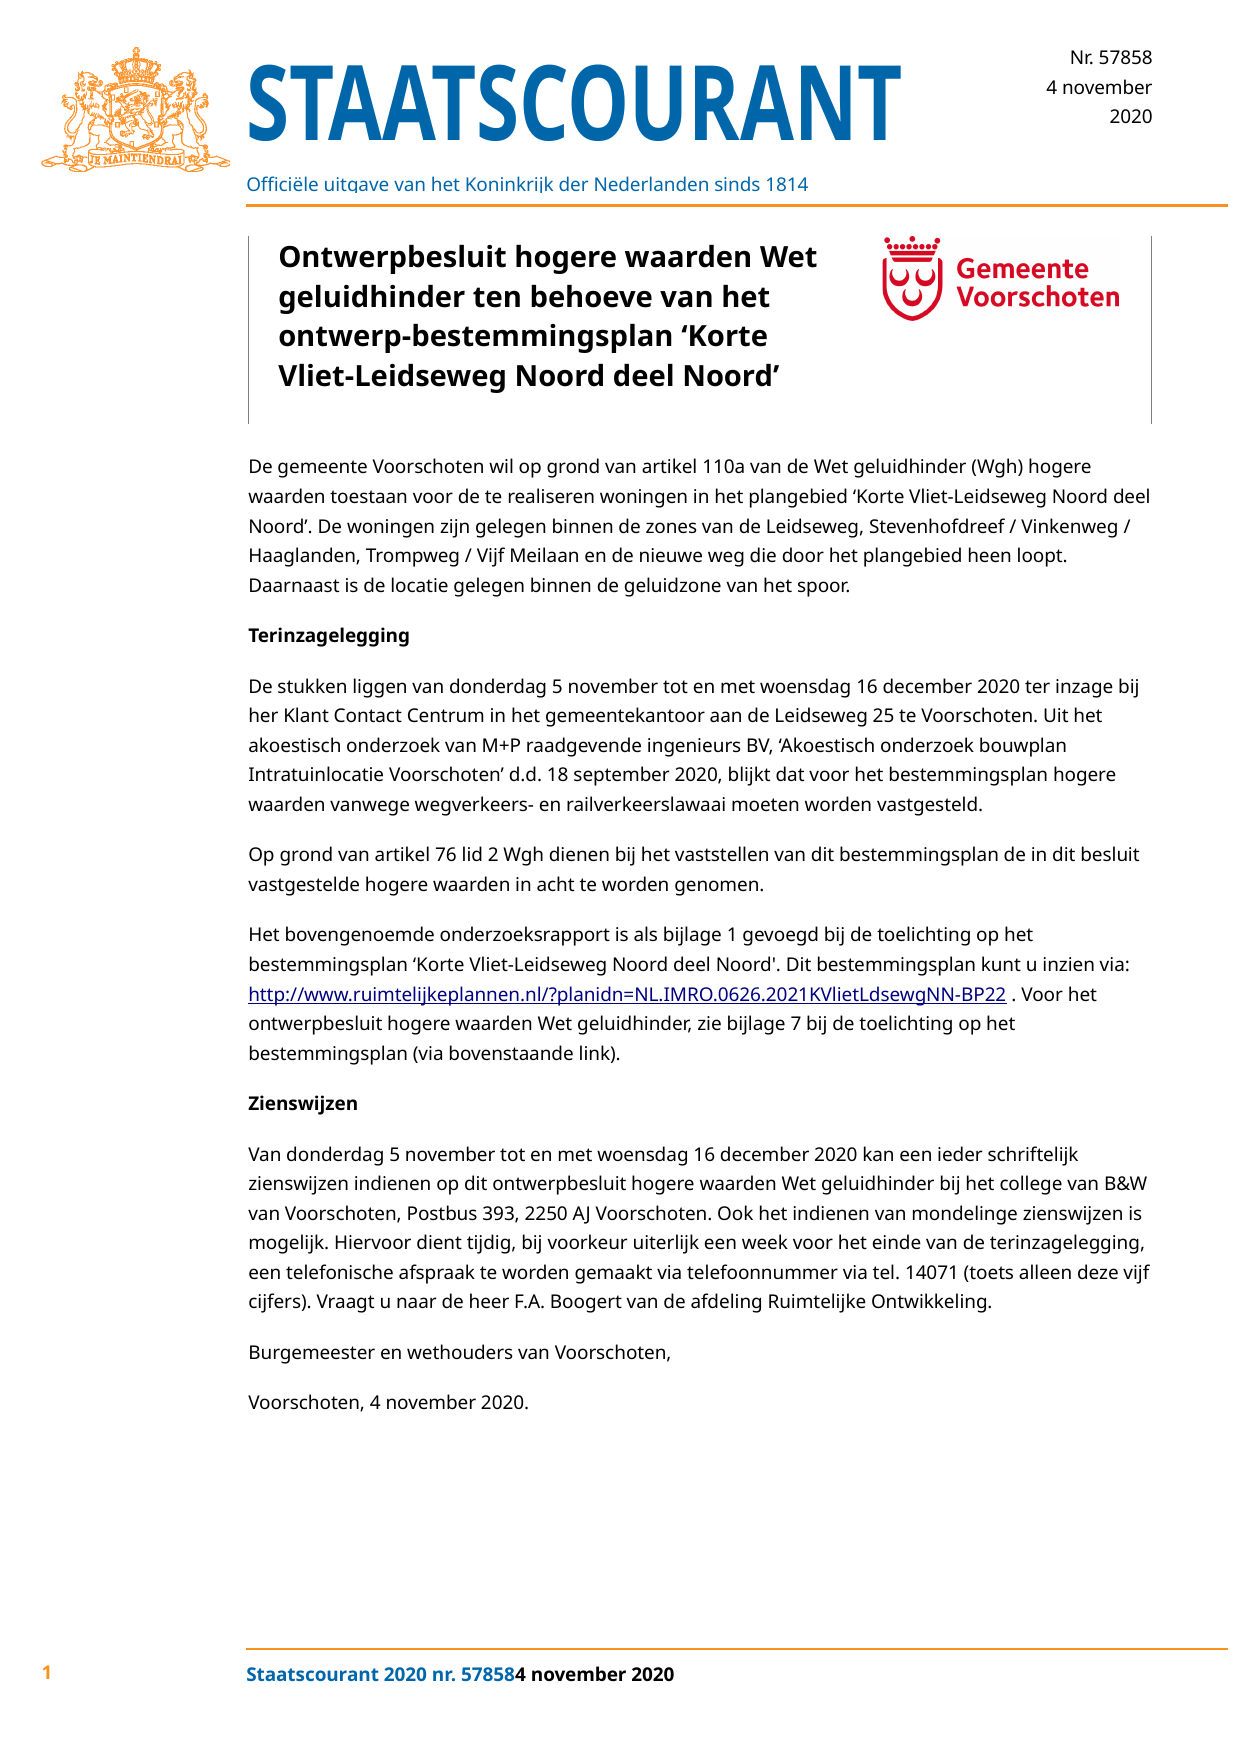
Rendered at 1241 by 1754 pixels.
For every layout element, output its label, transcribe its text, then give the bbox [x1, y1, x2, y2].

text Zienswijzen [248, 1090, 1152, 1116]
text Terinzagelegging [248, 622, 1152, 648]
text Voorschoten, 4 november 2020. [248, 1389, 1152, 1415]
picture [882, 236, 1119, 321]
text Op grond van artikel 76 lid 2 Wgh dienen bij het vaststellen van dit bestemmingsplan de in dit besluit vastgestelde hogere waarden in acht te worden genomen. [248, 842, 1152, 897]
text De gemeente Voorschoten wil op grond van artikel 110a van de Wet geluidhinder (Wgh) hogere waarden toestaan voor de te realiseren woningen in het plangebied ‘Korte Vliet-Leidseweg Noord deel Noord’. De woningen zijn gelegen binnen de zones van de Leidseweg, Stevenhofdreef / Vinkenweg / Haaglanden, Trompweg / Vijf Meilaan en de nieuwe weg die door het plangebied heen loopt. Daarnaast is de locatie gelegen binnen de geluidzone van het spoor. [248, 454, 1152, 598]
text Burgemeester en wethouders van Voorschoten, [248, 1339, 1152, 1365]
text Het bovengenoemde onderzoeksrapport is als bijlage 1 gevoegd bij de toelichting op het bestemmingsplan ‘Korte Vliet-Leidseweg Noord deel Noord'. Dit bestemmingsplan kunt u inzien via: http://www.ruimtelijkeplannen.nl/?planidn=NL.IMRO.0626.2021KVlietLdsewgNN-BP22 . Voor het ontwerpbesluit hogere waarden Wet geluidhinder, zie bijlage 7 bij de toelichting op het bestemmingsplan (via bovenstaande link). [248, 922, 1152, 1066]
text Van donderdag 5 november tot en met woensdag 16 december 2020 kan een ieder schriftelijk zienswijzen indienen op dit ontwerpbesluit hogere waarden Wet geluidhinder bij het college van B&W van Voorschoten, Postbus 393, 2250 AJ Voorschoten. Ook het indienen van mondelinge zienswijzen is mogelijk. Hiervoor dient tijdig, bij voorkeur uiterlijk een week voor het einde van de terinzagelegging, een telefonische afspraak te worden gemaakt via telefoonnummer via tel. 14071 (toets alleen deze vijf cijfers). Vraagt u naar de heer F.A. Boogert van de afdeling Ruimtelijke Ontwikkeling. [248, 1141, 1152, 1314]
table_header [850, 236, 1151, 424]
text De stukken liggen van donderdag 5 november tot en met woensdag 16 december 2020 ter inzage bij her Klant Contact Centrum in het gemeentekantoor aan de Leidseweg 25 te Voorschoten. Uit het akoestisch onderzoek van M+P raadgevende ingenieurs BV, ‘Akoestisch onderzoek bouwplan Intratuinlocatie Voorschoten’ d.d. 18 september 2020, blijkt dat voor het bestemmingsplan hogere waarden vanwege wegverkeers- en railverkeerslawaai moeten worden vastgesteld. [248, 673, 1152, 817]
table_header Ontwerpbesluit hogere waarden Wet geluidhinder ten behoeve van het ontwerp-bestemmingsplan ‘Korte Vliet-Leidseweg Noord deel Noord’ [249, 236, 850, 424]
picture [41, 47, 231, 172]
